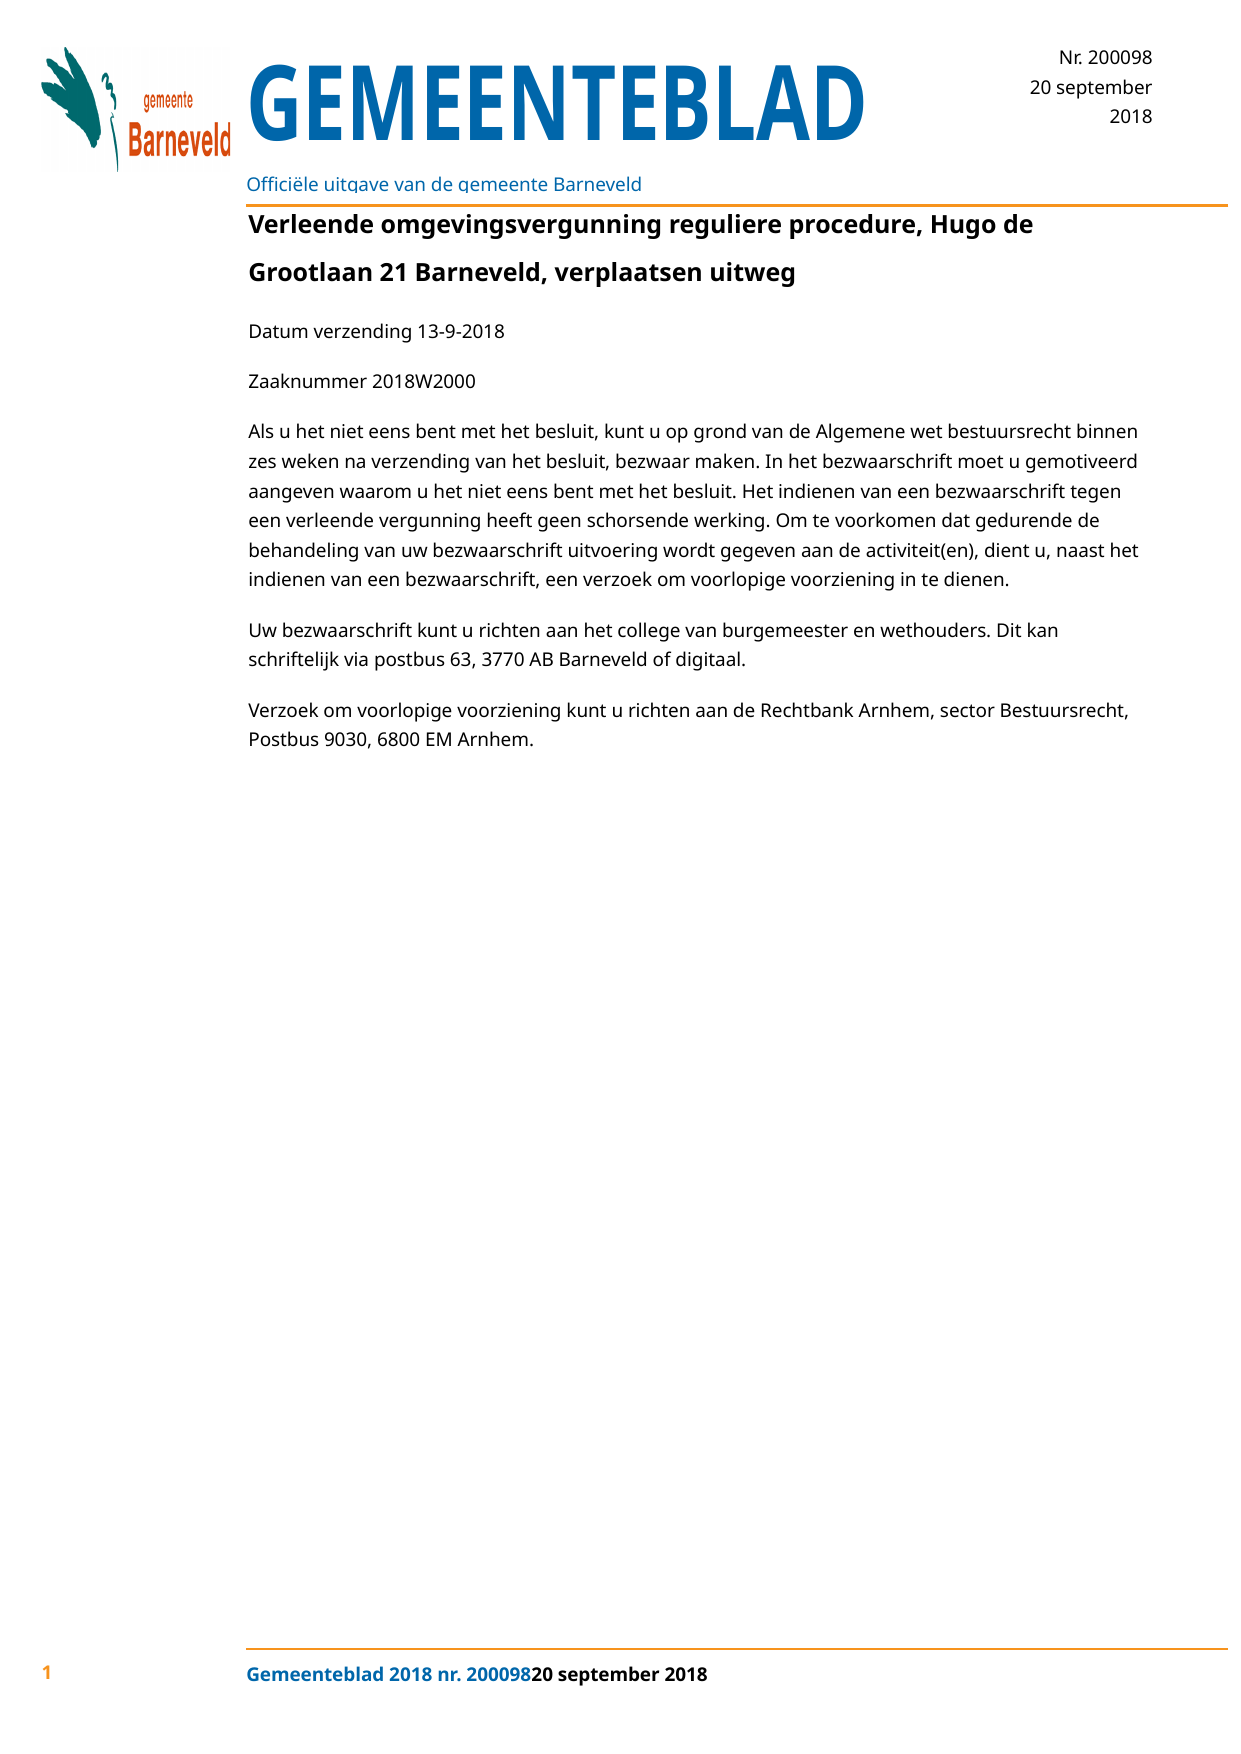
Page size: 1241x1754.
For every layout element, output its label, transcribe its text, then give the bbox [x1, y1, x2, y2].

text Datum verzending 13-9-2018 [248, 318, 1152, 344]
text Verleende omgevingsvergunning reguliere procedure, Hugo de Grootlaan 21 Barneveld, verplaatsen uitweg [248, 207, 1152, 288]
text Verzoek om voorlopige voorziening kunt u richten aan de Rechtbank Arnhem, sector Bestuursrecht, Postbus 9030, 6800 EM Arnhem. [248, 697, 1152, 752]
text Zaaknummer 2018W2000 [248, 368, 1152, 394]
picture [41, 47, 231, 172]
text Uw bezwaarschrift kunt u richten aan het college van burgemeester en wethouders. Dit kan schriftelijk via postbus 63, 3770 AB Barneveld of digitaal. [248, 617, 1152, 672]
text Als u het niet eens bent met het besluit, kunt u op grond van de Algemene wet bestuursrecht binnen zes weken na verzending van het besluit, bezwaar maken. In het bezwaarschrift moet u gemotiveerd aangeven waarom u het niet eens bent met het besluit. Het indienen van een bezwaarschrift tegen een verleende vergunning heeft geen schorsende werking. Om te voorkomen dat gedurende de behandeling van uw bezwaarschrift uitvoering wordt gegeven aan de activiteit(en), dient u, naast het indienen van een bezwaarschrift, een verzoek om voorlopige voorziening in te dienen. [248, 419, 1152, 592]
